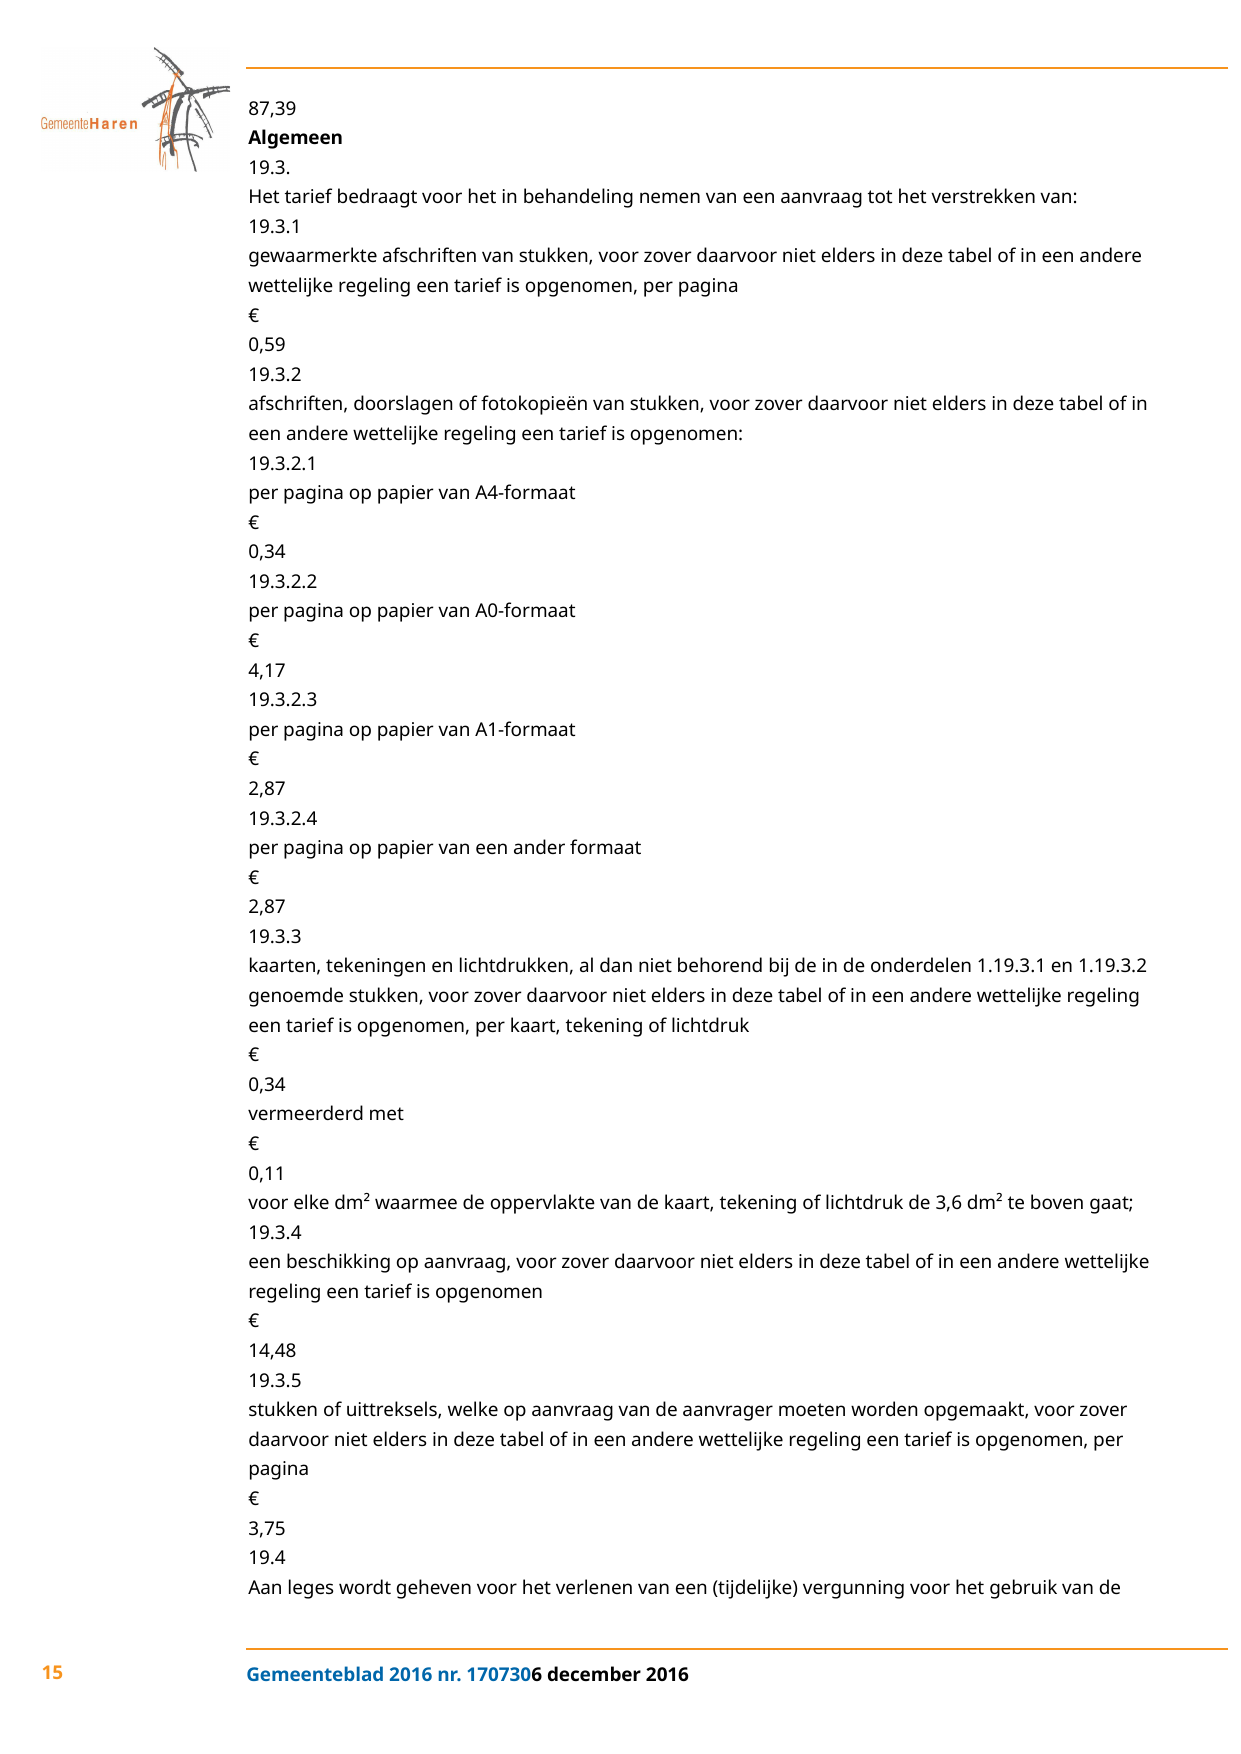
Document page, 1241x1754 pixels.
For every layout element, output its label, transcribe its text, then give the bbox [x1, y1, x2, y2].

text 19.3. [248, 154, 1152, 180]
picture [41, 47, 231, 172]
text 19.3.4 [248, 1219, 1152, 1245]
text per pagina op papier van A0-formaat [248, 598, 1152, 623]
text € [248, 302, 1152, 328]
text € [248, 627, 1152, 653]
text gewaarmerkte afschriften van stukken, voor zover daarvoor niet elders in deze tabel of in een andere wettelijke regeling een tarief is opgenomen, per pagina [248, 243, 1152, 298]
text 4,17 [248, 657, 1152, 683]
text 0,34 [248, 538, 1152, 564]
text 19.3.2.1 [248, 450, 1152, 476]
text 19.4 [248, 1544, 1152, 1570]
text 87,39 [248, 95, 1152, 121]
text 19.3.1 [248, 213, 1152, 239]
text 14,48 [248, 1337, 1152, 1363]
text Algemeen [248, 124, 1152, 150]
text 0,59 [248, 331, 1152, 357]
text 19.3.2.3 [248, 686, 1152, 712]
text per pagina op papier van A4-formaat [248, 479, 1152, 505]
text € [248, 746, 1152, 771]
text 0,34 [248, 1071, 1152, 1097]
text € [248, 509, 1152, 535]
text per pagina op papier van A1-formaat [248, 716, 1152, 742]
text 19.3.2.2 [248, 568, 1152, 594]
text € [248, 864, 1152, 890]
text 19.3.3 [248, 923, 1152, 949]
text Aan leges wordt geheven voor het verlenen van een (tijdelijke) vergunning voor het gebruik van de [248, 1574, 1152, 1600]
text € [248, 1485, 1152, 1511]
text per pagina op papier van een ander formaat [248, 834, 1152, 860]
text kaarten, tekeningen en lichtdrukken, al dan niet behorend bij de in de onderdelen 1.19.3.1 en 1.19.3.2 genoemde stukken, voor zover daarvoor niet elders in deze tabel of in een andere wettelijke regeling een tarief is opgenomen, per kaart, tekening of lichtdruk [248, 953, 1152, 1038]
text € [248, 1130, 1152, 1156]
text stukken of uittreksels, welke op aanvraag van de aanvrager moeten worden opgemaakt, voor zover daarvoor niet elders in deze tabel of in een andere wettelijke regeling een tarief is opgenomen, per pagina [248, 1396, 1152, 1481]
text voor elke dm² waarmee de oppervlakte van de kaart, tekening of lichtdruk de 3,6 dm² te boven gaat; [248, 1189, 1152, 1215]
text 2,87 [248, 775, 1152, 801]
text 19.3.5 [248, 1367, 1152, 1393]
text € [248, 1041, 1152, 1067]
text afschriften, doorslagen of fotokopieën van stukken, voor zover daarvoor niet elders in deze tabel of in een andere wettelijke regeling een tarief is opgenomen: [248, 391, 1152, 446]
text € [248, 1308, 1152, 1333]
text een beschikking op aanvraag, voor zover daarvoor niet elders in deze tabel of in een andere wettelijke regeling een tarief is opgenomen [248, 1248, 1152, 1304]
text 2,87 [248, 893, 1152, 919]
text 0,11 [248, 1160, 1152, 1186]
text Het tarief bedraagt voor het in behandeling nemen van een aanvraag tot het verstrekken van: [248, 183, 1152, 209]
text 19.3.2.4 [248, 805, 1152, 831]
text 19.3.2 [248, 361, 1152, 387]
text vermeerderd met [248, 1101, 1152, 1126]
text 3,75 [248, 1515, 1152, 1541]
